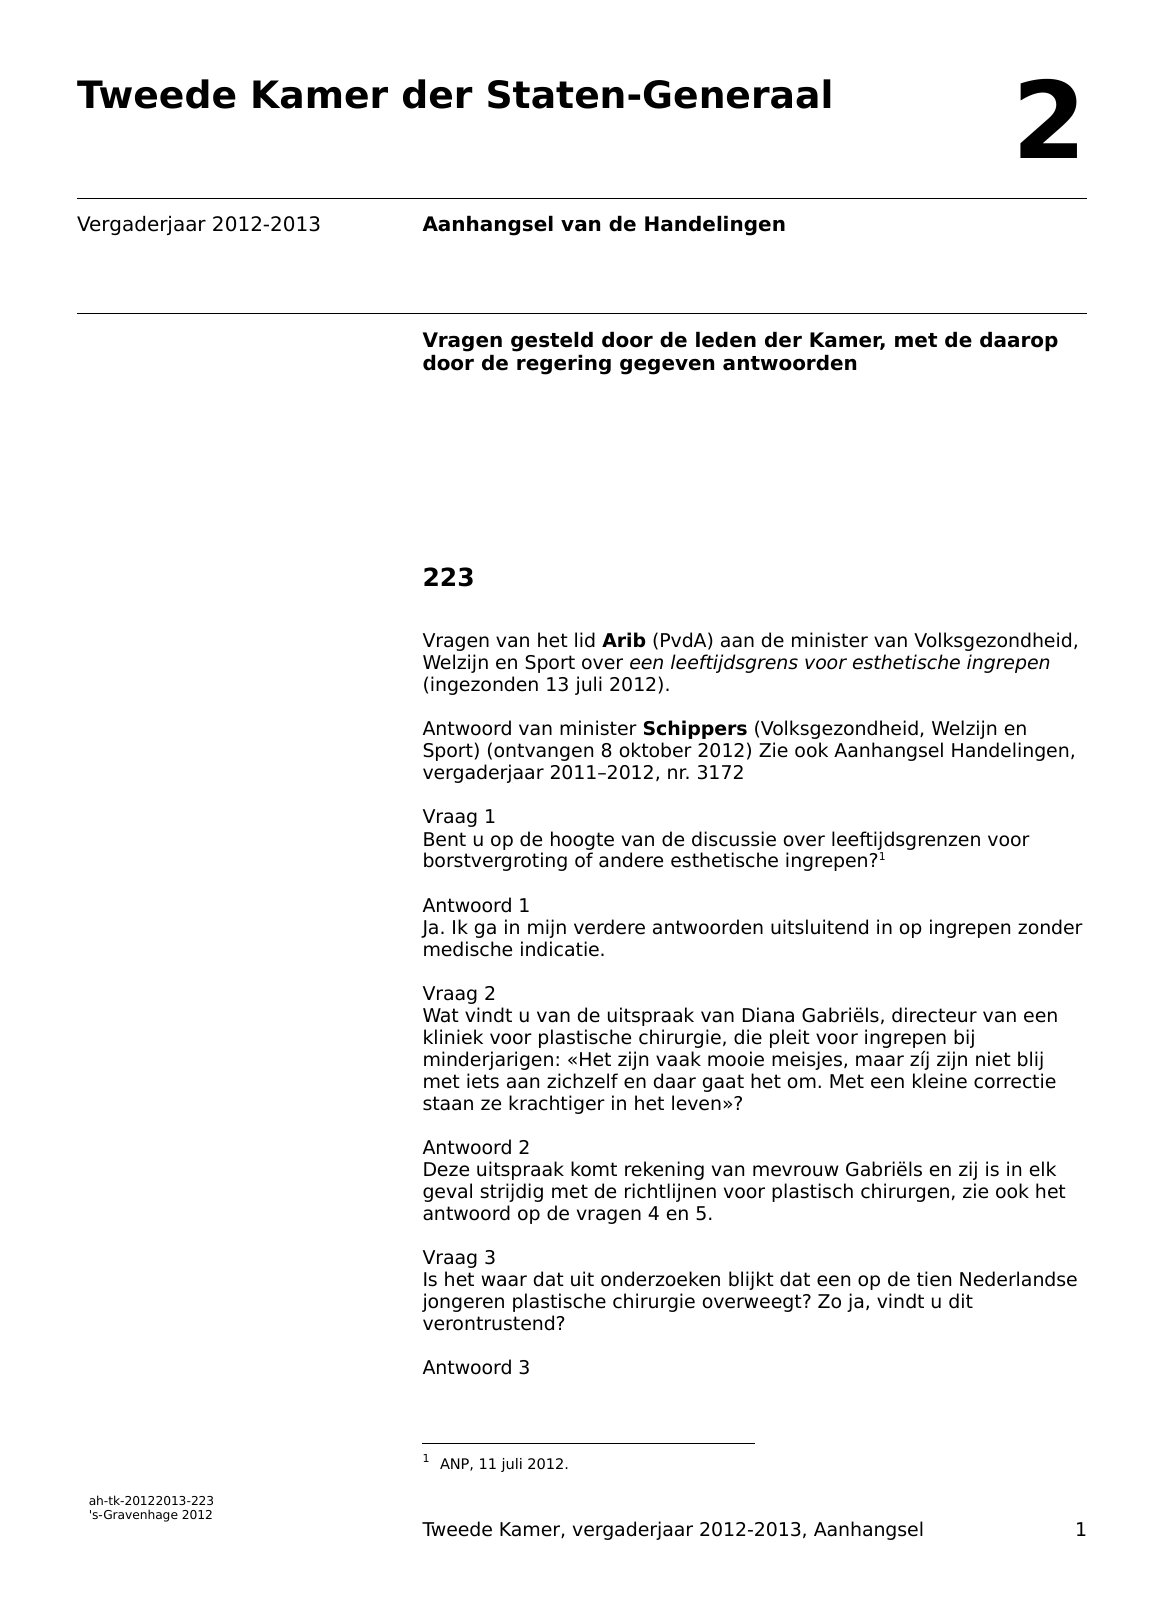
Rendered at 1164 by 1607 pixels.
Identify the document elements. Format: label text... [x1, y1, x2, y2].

text Vraag 1 [422, 806, 1087, 828]
text 's-Gravenhage 2012 [88, 1508, 323, 1522]
text Vraag 3 [422, 1247, 1087, 1269]
text Bent u op de hoogte van de discussie over leeftijdsgrenzen voor borstvergroting of andere esthetische ingrepen? [422, 828, 1087, 872]
text Antwoord 1 [422, 894, 1087, 917]
text 223 [422, 563, 1087, 592]
text Wat vindt u van de uitspraak van Diana Gabriëls, directeur van een kliniek voor plastische chirurgie, die pleit voor ingrepen bij minderjarigen: «Het zijn vaak mooie meisjes, maar zíj zijn niet blij met iets aan zichzelf en daar gaat het om. Met een kleine correctie staan ze krachtiger in het leven»? [422, 1005, 1087, 1114]
table_header 2 [886, 59, 1087, 198]
text Antwoord 2 [422, 1137, 1087, 1159]
text Is het waar dat uit onderzoeken blijkt dat een op de tien Nederlandse jongeren plastische chirurgie overweegt? Zo ja, vindt u dit verontrustend? [422, 1269, 1087, 1335]
text ah-tk-20122013-223 [88, 1494, 323, 1508]
table_cell Vragen gesteld door de leden der Kamer, met de daarop door de regering gegeven antwoorden [422, 314, 1087, 375]
text Antwoord 3 [422, 1357, 1087, 1379]
table_cell Aanhangsel van de Handelingen [422, 199, 1087, 313]
text Vraag 2 [422, 983, 1087, 1005]
text ANP, 11 juli 2012. [422, 1452, 1087, 1474]
text Vragen van het lid Arib (PvdA) aan de minister van Volksgezondheid, Welzijn en Sport over een leeftijdsgrens voor esthetische ingrepen (ingezonden 13 juli 2012). [422, 630, 1087, 696]
text Ja. Ik ga in mijn verdere antwoorden uitsluitend in op ingrepen zonder medische indicatie. [422, 917, 1087, 961]
text Deze uitspraak komt rekening van mevrouw Gabriëls en zij is in elk geval strijdig met de richtlijnen voor plastisch chirurgen, zie ook het antwoord op de vragen 4 en 5. [422, 1159, 1087, 1225]
table_cell Vergaderjaar 2012-2013 [77, 199, 422, 313]
table_header Tweede Kamer der Staten-Generaal [77, 59, 886, 198]
table_cell [77, 314, 422, 375]
text Antwoord van minister Schippers (Volksgezondheid, Welzijn en Sport) (ontvangen 8 oktober 2012) Zie ook Aanhangsel Handelingen, vergaderjaar 2011–2012, nr. 3172 [422, 718, 1087, 784]
